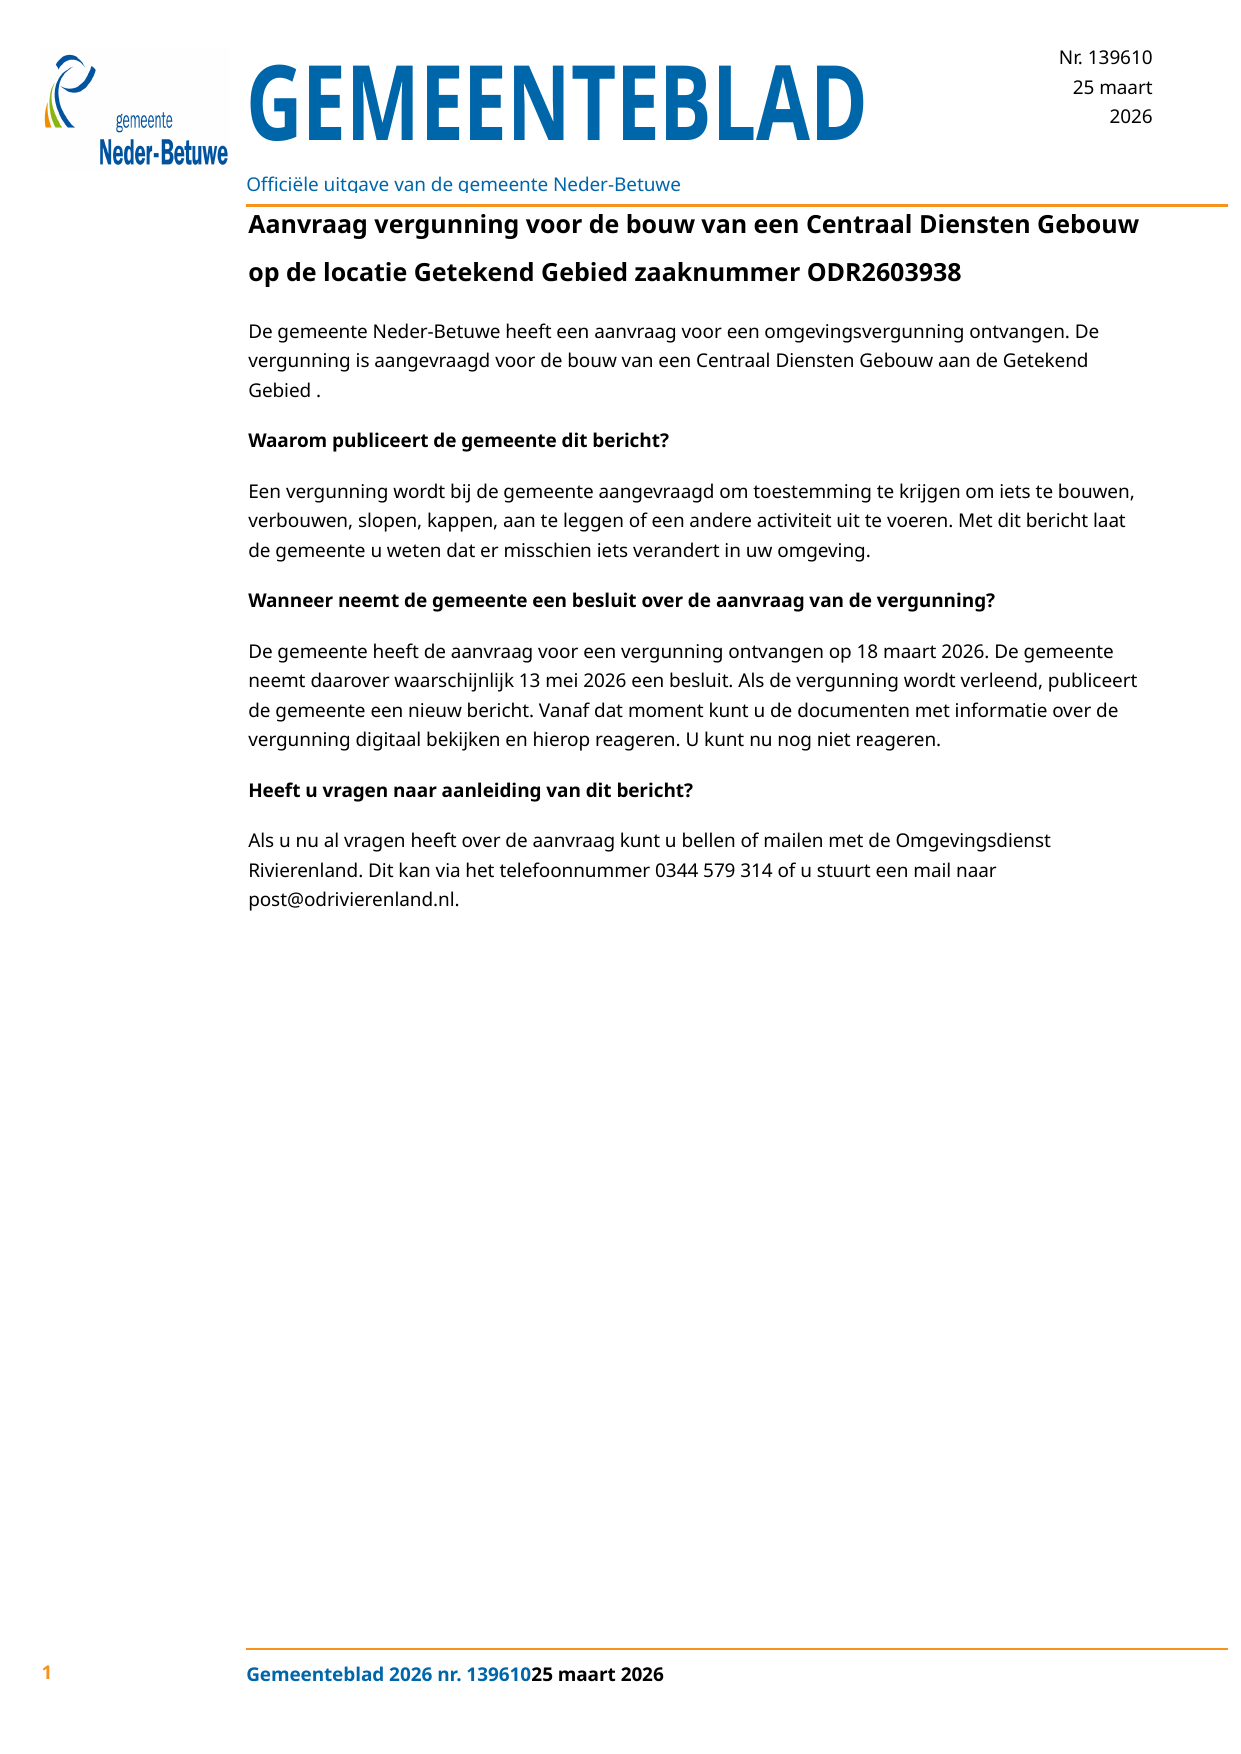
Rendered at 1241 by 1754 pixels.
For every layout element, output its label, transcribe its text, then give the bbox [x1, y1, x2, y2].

text Een vergunning wordt bij de gemeente aangevraagd om toestemming te krijgen om iets te bouwen, verbouwen, slopen, kappen, aan te leggen of een andere activiteit uit te voeren. Met dit bericht laat de gemeente u weten dat er misschien iets verandert in uw omgeving. [248, 478, 1152, 563]
text Aanvraag vergunning voor de bouw van een Centraal Diensten Gebouw op de locatie Getekend Gebied zaaknummer ODR2603938 [248, 207, 1152, 288]
text Als u nu al vragen heeft over de aanvraag kunt u bellen of mailen met de Omgevingsdienst Rivierenland. Dit kan via het telefoonnummer 0344 579 314 of u stuurt een mail naar post@odrivierenland.nl. [248, 827, 1152, 912]
text De gemeente heeft de aanvraag voor een vergunning ontvangen op 18 maart 2026. De gemeente neemt daarover waarschijnlijk 13 mei 2026 een besluit. Als de vergunning wordt verleend, publiceert de gemeente een nieuw bericht. Vanaf dat moment kunt u de documenten met informatie over de vergunning digitaal bekijken en hierop reageren. U kunt nu nog niet reageren. [248, 638, 1152, 752]
text Wanneer neemt de gemeente een besluit over de aanvraag van de vergunning? [248, 587, 1152, 613]
text De gemeente Neder-Betuwe heeft een aanvraag voor een omgevingsvergunning ontvangen. De vergunning is aangevraagd voor de bouw van een Centraal Diensten Gebouw aan de Getekend Gebied . [248, 318, 1152, 403]
text Waarom publiceert de gemeente dit bericht? [248, 427, 1152, 453]
picture [41, 47, 231, 172]
text Heeft u vragen naar aanleiding van dit bericht? [248, 777, 1152, 803]
